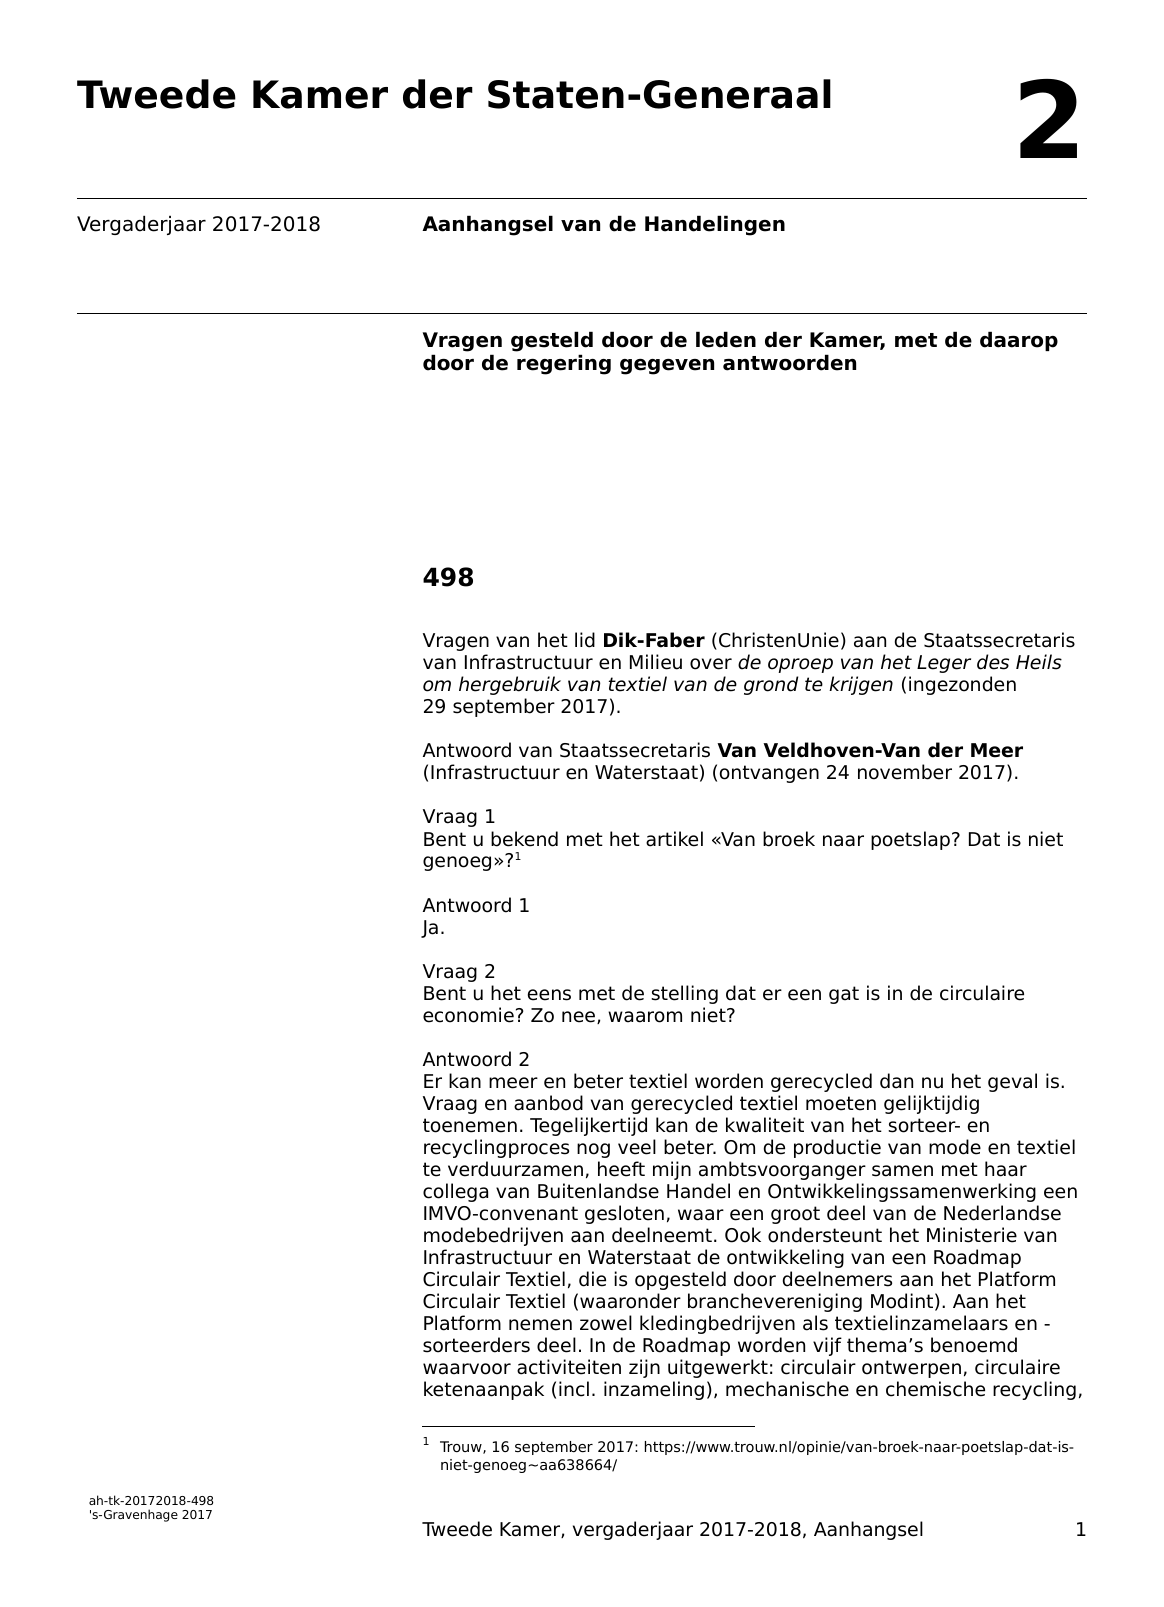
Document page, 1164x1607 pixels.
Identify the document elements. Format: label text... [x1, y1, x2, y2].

text Er kan meer en beter textiel worden gerecycled dan nu het geval is. Vraag en aanbod van gerecycled textiel moeten gelijktijdig toenemen. Tegelijkertijd kan de kwaliteit van het sorteer- en recyclingproces nog veel beter. Om de productie van mode en textiel te verduurzamen, heeft mijn ambtsvoorganger samen met haar collega van Buitenlandse Handel en Ontwikkelingssamenwerking een IMVO-convenant gesloten, waar een groot deel van de Nederlandse modebedrijven aan deelneemt. Ook ondersteunt het Ministerie van Infrastructuur en Waterstaat de ontwikkeling van een Roadmap Circulair Textiel, die is opgesteld door deelnemers aan het Platform Circulair Textiel (waaronder branchevereniging Modint). Aan het Platform nemen zowel kledingbedrijven als textielinzamelaars en -sorteerders deel. In de Roadmap worden vijf thema’s benoemd waarvoor activiteiten zijn uitgewerkt: circulair ontwerpen, circulaire ketenaanpak (incl. inzameling), mechanische en chemische recycling, [422, 1071, 1087, 1401]
text Bent u bekend met het artikel «Van broek naar poetslap? Dat is niet genoeg»? [422, 828, 1087, 872]
text Antwoord van Staatssecretaris Van Veldhoven-Van der Meer (Infrastructuur en Waterstaat) (ontvangen 24 november 2017). [422, 740, 1087, 784]
table_cell Vergaderjaar 2017-2018 [77, 199, 422, 313]
text Vraag 2 [422, 961, 1087, 983]
table_header Tweede Kamer der Staten-Generaal [77, 59, 886, 198]
text Antwoord 1 [422, 894, 1087, 917]
text Bent u het eens met de stelling dat er een gat is in de circulaire economie? Zo nee, waarom niet? [422, 983, 1087, 1027]
text 498 [422, 563, 1087, 592]
text Trouw, 16 september 2017: https://www.trouw.nl/opinie/van-broek-naar-poetslap-dat-is-niet-genoeg~aa638664/ [422, 1435, 1087, 1474]
text ah-tk-20172018-498 [88, 1494, 323, 1508]
table_header 2 [886, 59, 1087, 198]
text Ja. [422, 917, 1087, 938]
text Vraag 1 [422, 806, 1087, 828]
table_cell Aanhangsel van de Handelingen [422, 199, 1087, 313]
text Vragen van het lid Dik-Faber (ChristenUnie) aan de Staatssecretaris van Infrastructuur en Milieu over de oproep van het Leger des Heils om hergebruik van textiel van de grond te krijgen (ingezonden 29 september 2017). [422, 630, 1087, 718]
text 's-Gravenhage 2017 [88, 1508, 323, 1522]
table_cell [77, 314, 422, 375]
table_cell Vragen gesteld door de leden der Kamer, met de daarop door de regering gegeven antwoorden [422, 314, 1087, 375]
text Antwoord 2 [422, 1049, 1087, 1071]
